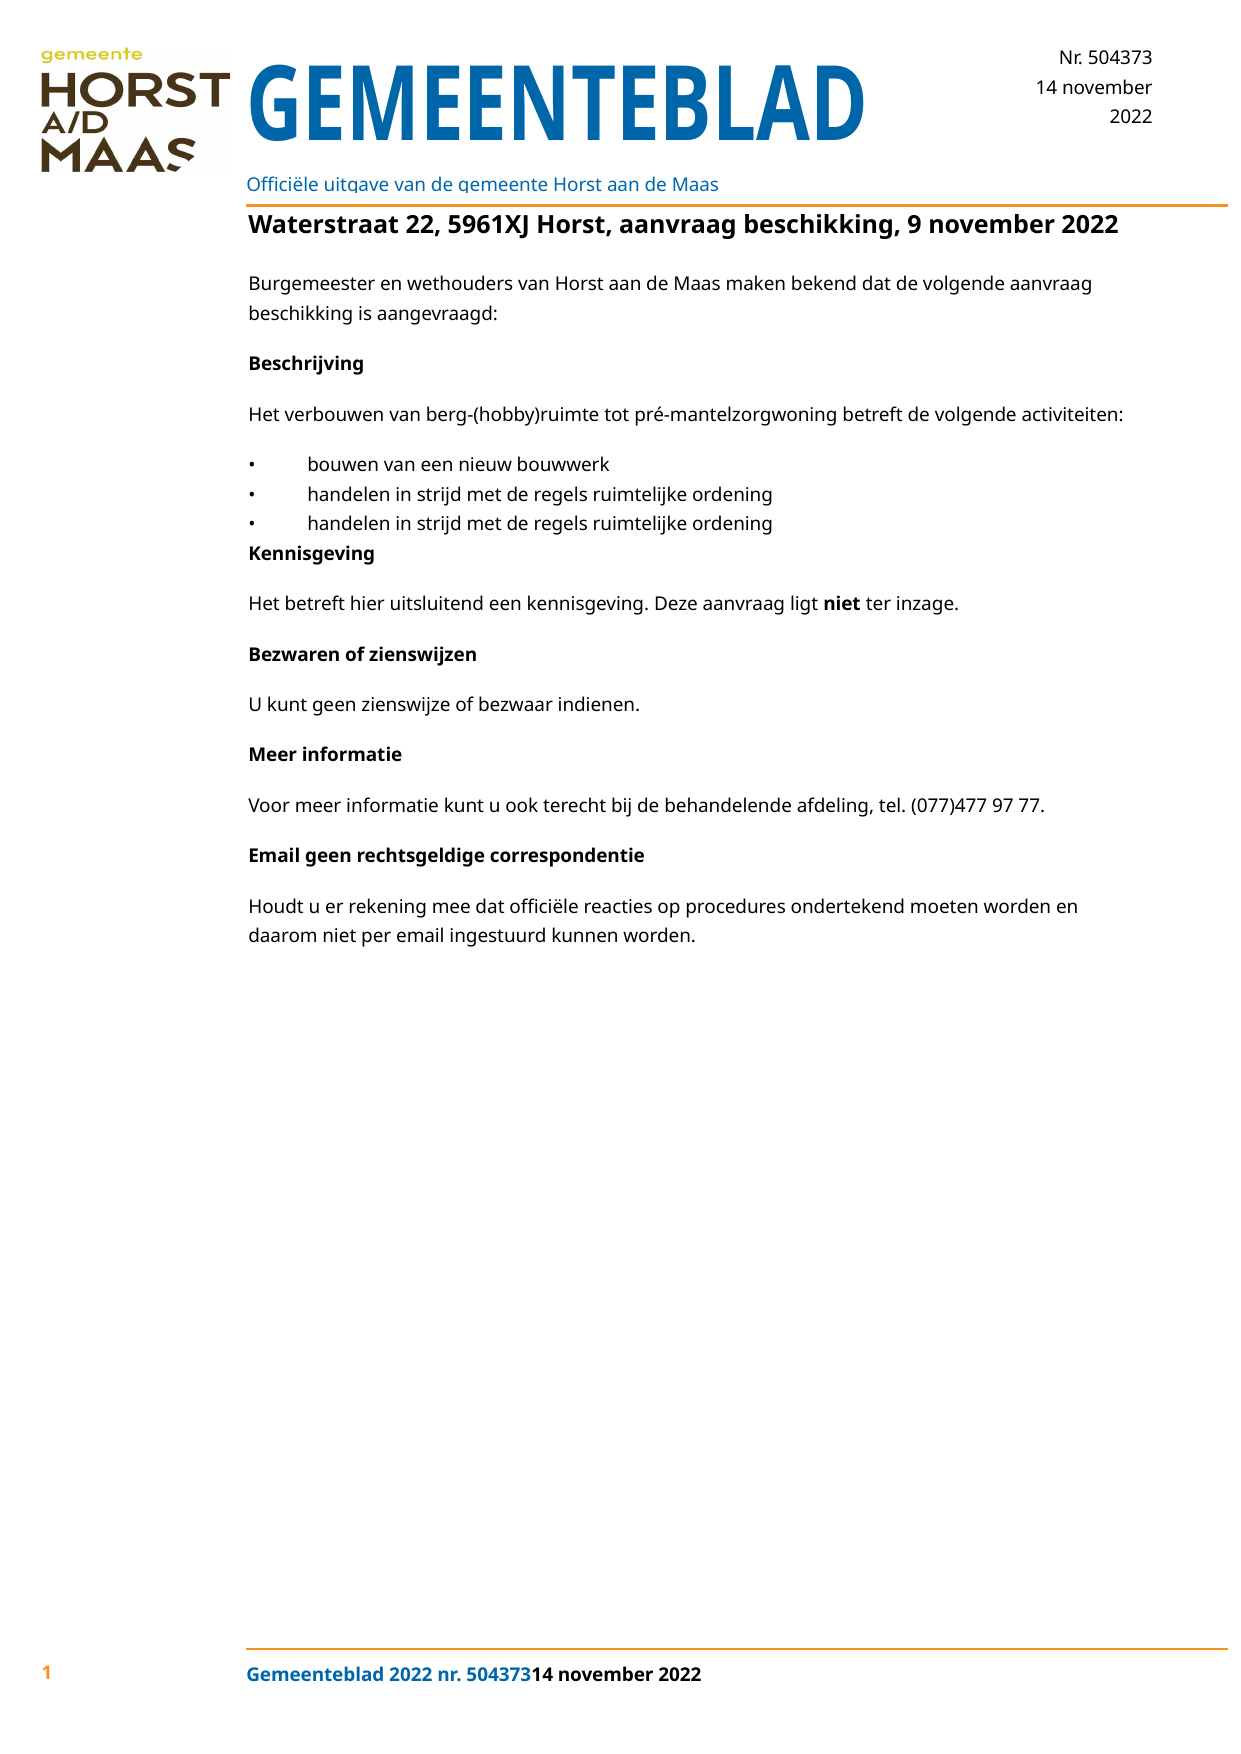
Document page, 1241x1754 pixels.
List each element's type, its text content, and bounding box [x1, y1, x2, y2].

text Burgemeester en wethouders van Horst aan de Maas maken bekend dat de volgende aanvraag beschikking is aangevraagd: [248, 270, 1152, 326]
text Meer informatie [248, 742, 1152, 767]
list handelen in strijd met de regels ruimtelijke ordening [248, 510, 1152, 536]
text Email geen rechtsgeldige correspondentie [248, 842, 1152, 868]
text U kunt geen zienswijze of bezwaar indienen. [248, 691, 1152, 717]
list handelen in strijd met de regels ruimtelijke ordening [248, 481, 1152, 506]
text Waterstraat 22, 5961XJ Horst, aanvraag beschikking, 9 november 2022 [248, 207, 1152, 241]
picture [41, 47, 231, 172]
text Bezwaren of zienswijzen [248, 641, 1152, 666]
text Voor meer informatie kunt u ook terecht bij de behandelende afdeling, tel. (077)477 97 77. [248, 792, 1152, 818]
text Kennisgeving [248, 540, 1152, 566]
text Beschrijving [248, 350, 1152, 376]
text Het verbouwen van berg-(hobby)ruimte tot pré-mantelzorgwoning betreft de volgende activiteiten: [248, 401, 1152, 426]
text Houdt u er rekening mee dat officiële reacties op procedures ondertekend moeten worden en daarom niet per email ingestuurd kunnen worden. [248, 893, 1152, 948]
text Het betreft hier uitsluitend een kennisgeving. Deze aanvraag ligt niet ter inzage. [248, 590, 1152, 616]
list bouwen van een nieuw bouwwerk [248, 451, 1152, 477]
